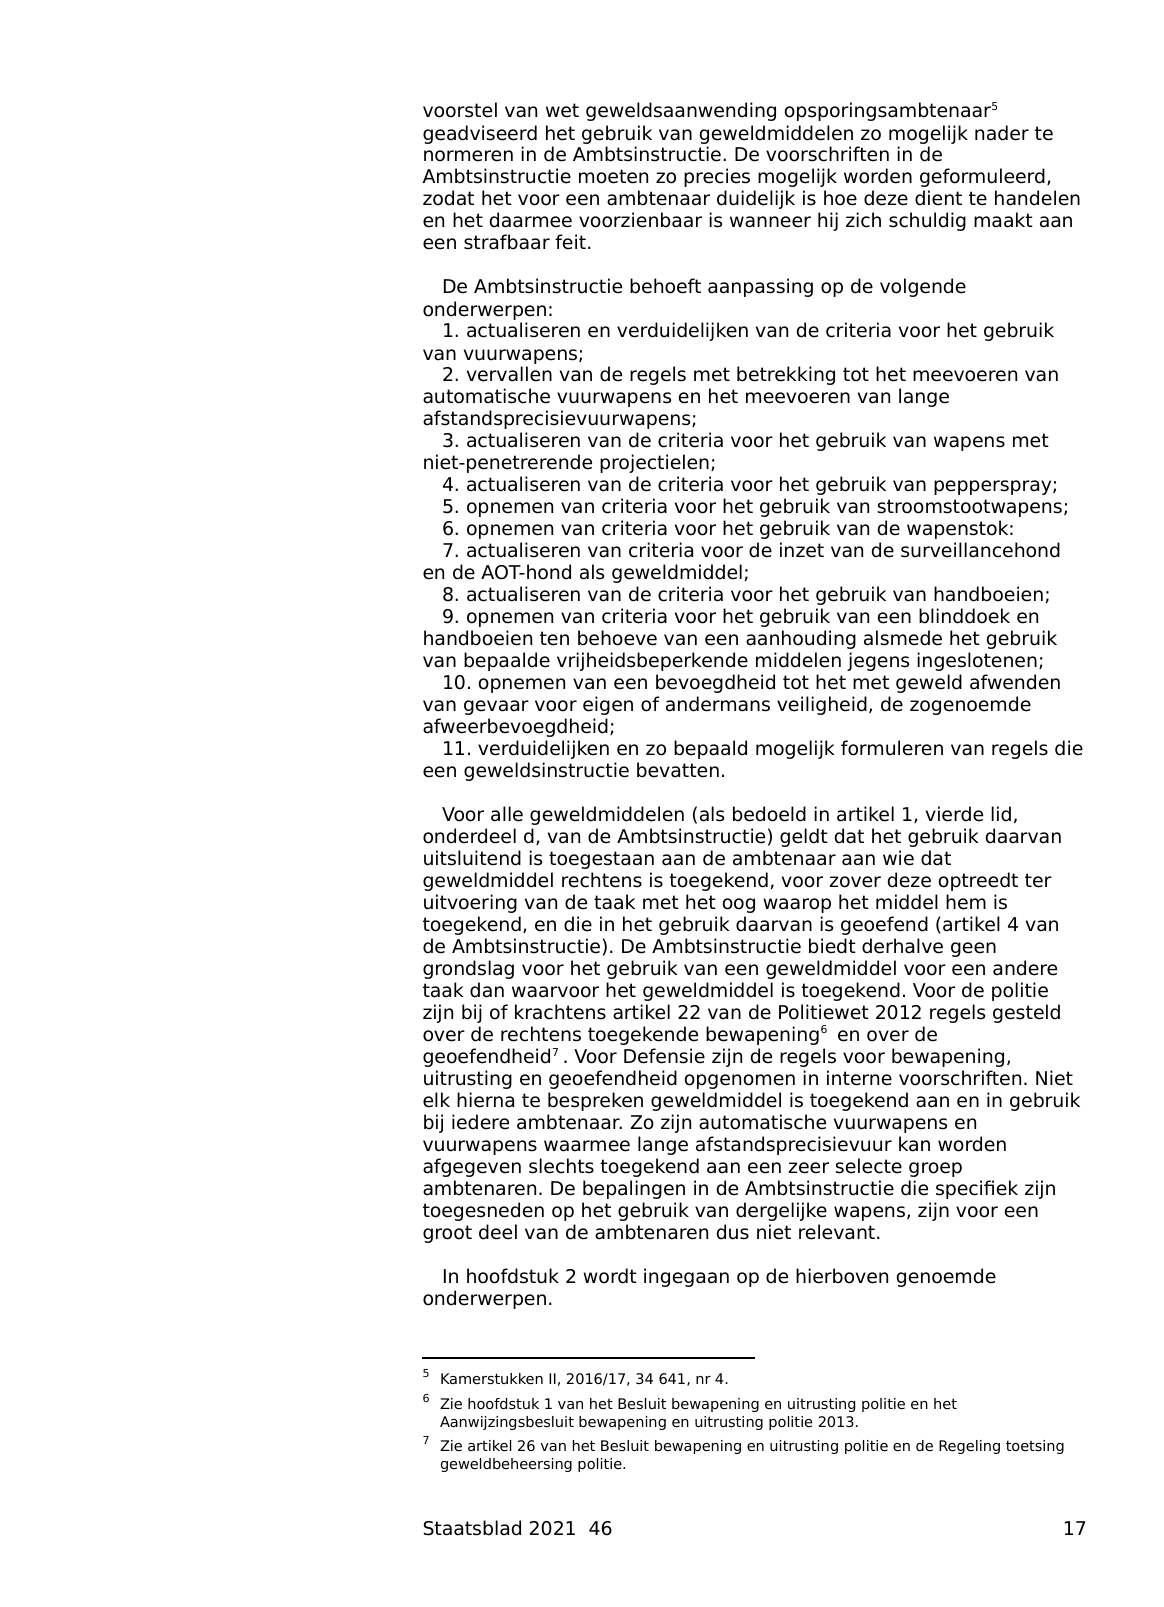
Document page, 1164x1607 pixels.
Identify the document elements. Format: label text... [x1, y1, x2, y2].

text 4. actualiseren van de criteria voor het gebruik van pepperspray; [422, 474, 1087, 496]
text 8. actualiseren van de criteria voor het gebruik van handboeien; [422, 584, 1087, 606]
text 5. opnemen van criteria voor het gebruik van stroomstootwapens; [422, 496, 1087, 518]
text 9. opnemen van criteria voor het gebruik van een blinddoek en handboeien ten behoeve van een aanhouding alsmede het gebruik van bepaalde vrijheidsbeperkende middelen jegens ingeslotenen; [422, 606, 1087, 672]
text 2. vervallen van de regels met betrekking tot het meevoeren van automatische vuurwapens en het meevoeren van lange afstandsprecisievuurwapens; [422, 364, 1087, 430]
text Zie artikel 26 van het Besluit bewapening en uitrusting politie en de Regeling toetsing geweldbeheersing politie. [422, 1434, 1087, 1473]
text In hoofdstuk 2 wordt ingegaan op de hierboven genoemde onderwerpen. [422, 1266, 1087, 1310]
text 7. actualiseren van criteria voor de inzet van de surveillancehond en de AOT-hond als geweldmiddel; [422, 540, 1087, 584]
text 10. opnemen van een bevoegdheid tot het met geweld afwenden van gevaar voor eigen of andermans veiligheid, de zogenoemde afweerbevoegdheid; [422, 672, 1087, 738]
text 1. actualiseren en verduidelijken van de criteria voor het gebruik van vuurwapens; [422, 320, 1087, 364]
text Zie hoofdstuk 1 van het Besluit bewapening en uitrusting politie en het Aanwijzingsbesluit bewapening en uitrusting politie 2013. [422, 1392, 1087, 1431]
text 11. verduidelijken en zo bepaald mogelijk formuleren van regels die een geweldsinstructie bevatten. [422, 738, 1087, 782]
text 3. actualiseren van de criteria voor het gebruik van wapens met niet-penetrerende projectielen; [422, 430, 1087, 474]
text De Ambtsinstructie behoeft aanpassing op de volgende onderwerpen: [422, 276, 1087, 320]
text voorstel van wet geweldsaanwending opsporingsambtenaar geadviseerd het gebruik van geweldmiddelen zo mogelijk nader te normeren in de Ambtsinstructie. De voorschriften in de Ambtsinstructie moeten zo precies mogelijk worden geformuleerd, zodat het voor een ambtenaar duidelijk is hoe deze dient te handelen en het daarmee voorzienbaar is wanneer hij zich schuldig maakt aan een strafbaar feit. [422, 100, 1087, 254]
text 6. opnemen van criteria voor het gebruik van de wapenstok: [422, 518, 1087, 540]
text Kamerstukken II, 2016/17, 34 641, nr 4. [422, 1367, 1087, 1389]
text Voor alle geweldmiddelen (als bedoeld in artikel 1, vierde lid, onderdeel d, van de Ambtsinstructie) geldt dat het gebruik daarvan uitsluitend is toegestaan aan de ambtenaar aan wie dat geweldmiddel rechtens is toegekend, voor zover deze optreedt ter uitvoering van de taak met het oog waarop het middel hem is toegekend, en die in het gebruik daarvan is geoefend (artikel 4 van de Ambtsinstructie). De Ambtsinstructie biedt derhalve geen grondslag voor het gebruik van een geweldmiddel voor een andere taak dan waarvoor het geweldmiddel is toegekend. Voor de politie zijn bij of krachtens artikel 22 van de Politiewet 2012 regels gesteld over de rechtens toegekende bewapening en over de geoefendheid. Voor Defensie zijn de regels voor bewapening, uitrusting en geoefendheid opgenomen in interne voorschriften. Niet elk hierna te bespreken geweldmiddel is toegekend aan en in gebruik bij iedere ambtenaar. Zo zijn automatische vuurwapens en vuurwapens waarmee lange afstandsprecisievuur kan worden afgegeven slechts toegekend aan een zeer selecte groep ambtenaren. De bepalingen in de Ambtsinstructie die specifiek zijn toegesneden op het gebruik van dergelijke wapens, zijn voor een groot deel van de ambtenaren dus niet relevant. [422, 804, 1087, 1244]
